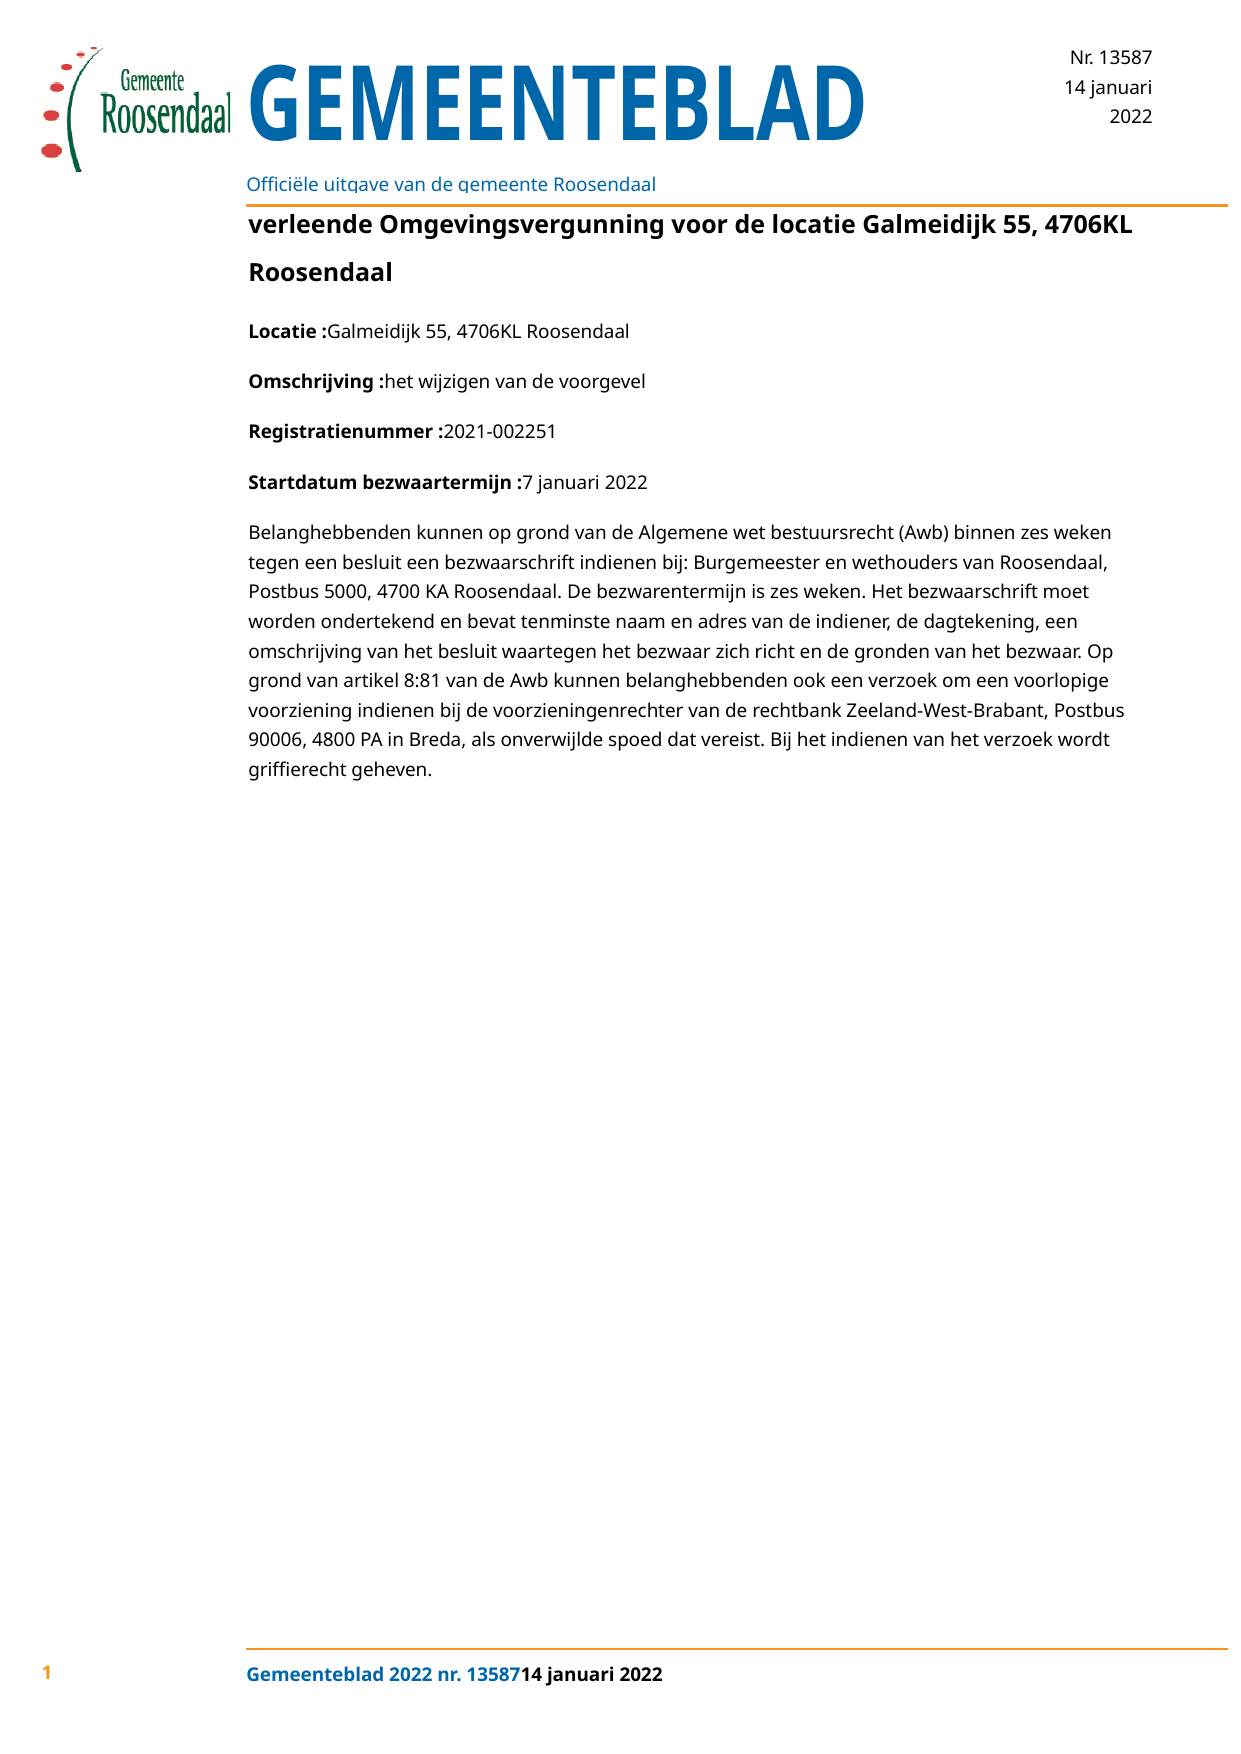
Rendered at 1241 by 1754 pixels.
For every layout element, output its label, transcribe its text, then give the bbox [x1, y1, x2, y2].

text Belanghebbenden kunnen op grond van de Algemene wet bestuursrecht (Awb) binnen zes weken tegen een besluit een bezwaarschrift indienen bij: Burgemeester en wethouders van Roosendaal, Postbus 5000, 4700 KA Roosendaal. De bezwarentermijn is zes weken. Het bezwaarschrift moet worden ondertekend en bevat tenminste naam en adres van de indiener, de dagtekening, een omschrijving van het besluit waartegen het bezwaar zich richt en de gronden van het bezwaar. Op grond van artikel 8:81 van de Awb kunnen belanghebbenden ook een verzoek om een voorlopige voorziening indienen bij de voorzieningenrechter van de rechtbank Zeeland-West-Brabant, Postbus 90006, 4800 PA in Breda, als onverwijlde spoed dat vereist. Bij het indienen van het verzoek wordt griffierecht geheven. [248, 519, 1152, 782]
text Locatie :Galmeidijk 55, 4706KL Roosendaal [248, 318, 1152, 344]
picture [41, 47, 231, 172]
text Omschrijving :het wijzigen van de voorgevel [248, 368, 1152, 394]
text verleende Omgevingsvergunning voor de locatie Galmeidijk 55, 4706KL Roosendaal [248, 207, 1152, 288]
text Registratienummer :2021-002251 [248, 419, 1152, 444]
text Startdatum bezwaartermijn :7 januari 2022 [248, 469, 1152, 495]
